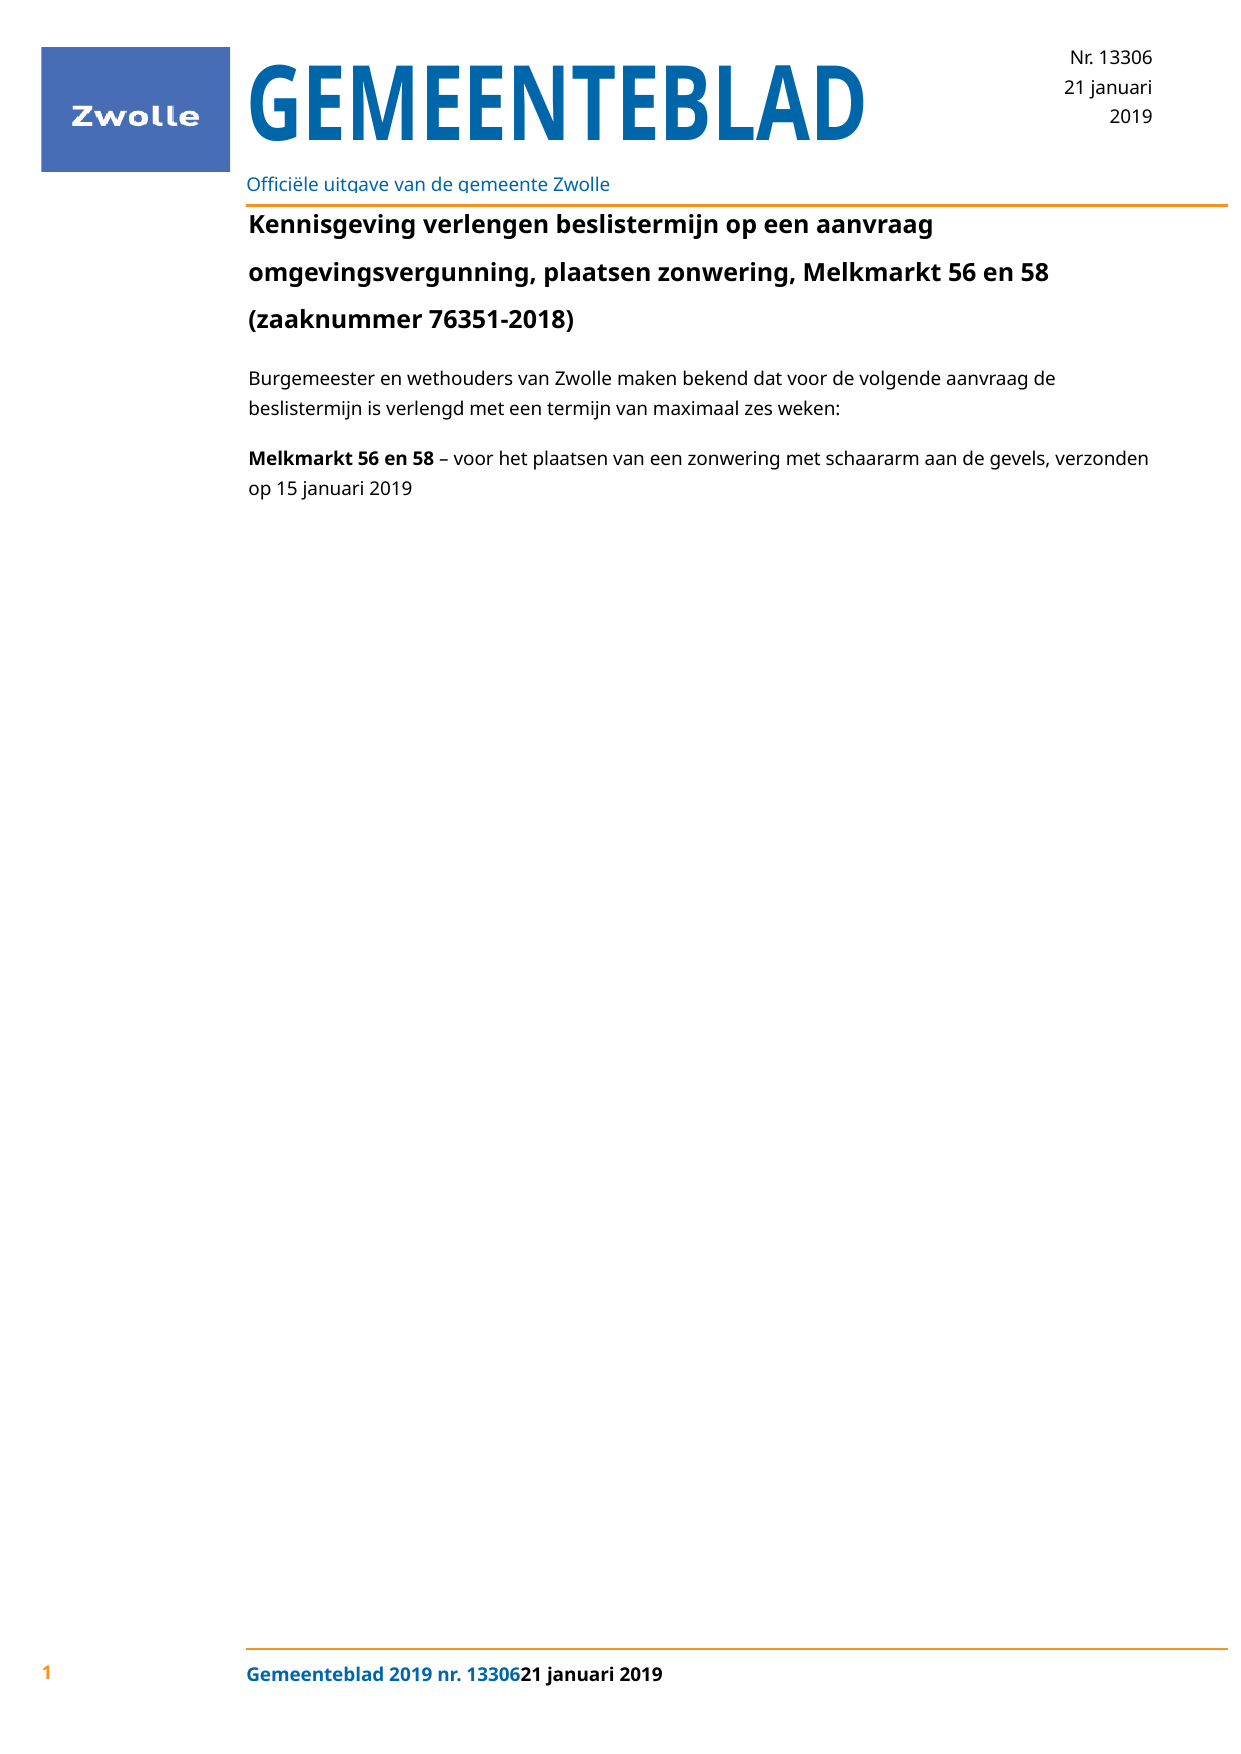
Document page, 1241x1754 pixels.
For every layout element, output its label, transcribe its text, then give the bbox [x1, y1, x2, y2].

text Burgemeester en wethouders van Zwolle maken bekend dat voor de volgende aanvraag de beslistermijn is verlengd met een termijn van maximaal zes weken: [248, 366, 1152, 421]
text Melkmarkt 56 en 58 – voor het plaatsen van een zonwering met schaararm aan de gevels, verzonden op 15 januari 2019 [248, 446, 1152, 501]
text Kennisgeving verlengen beslistermijn op een aanvraag omgevingsvergunning, plaatsen zonwering, Melkmarkt 56 en 58 (zaaknummer 76351-2018) [248, 207, 1152, 336]
picture [41, 47, 231, 172]
